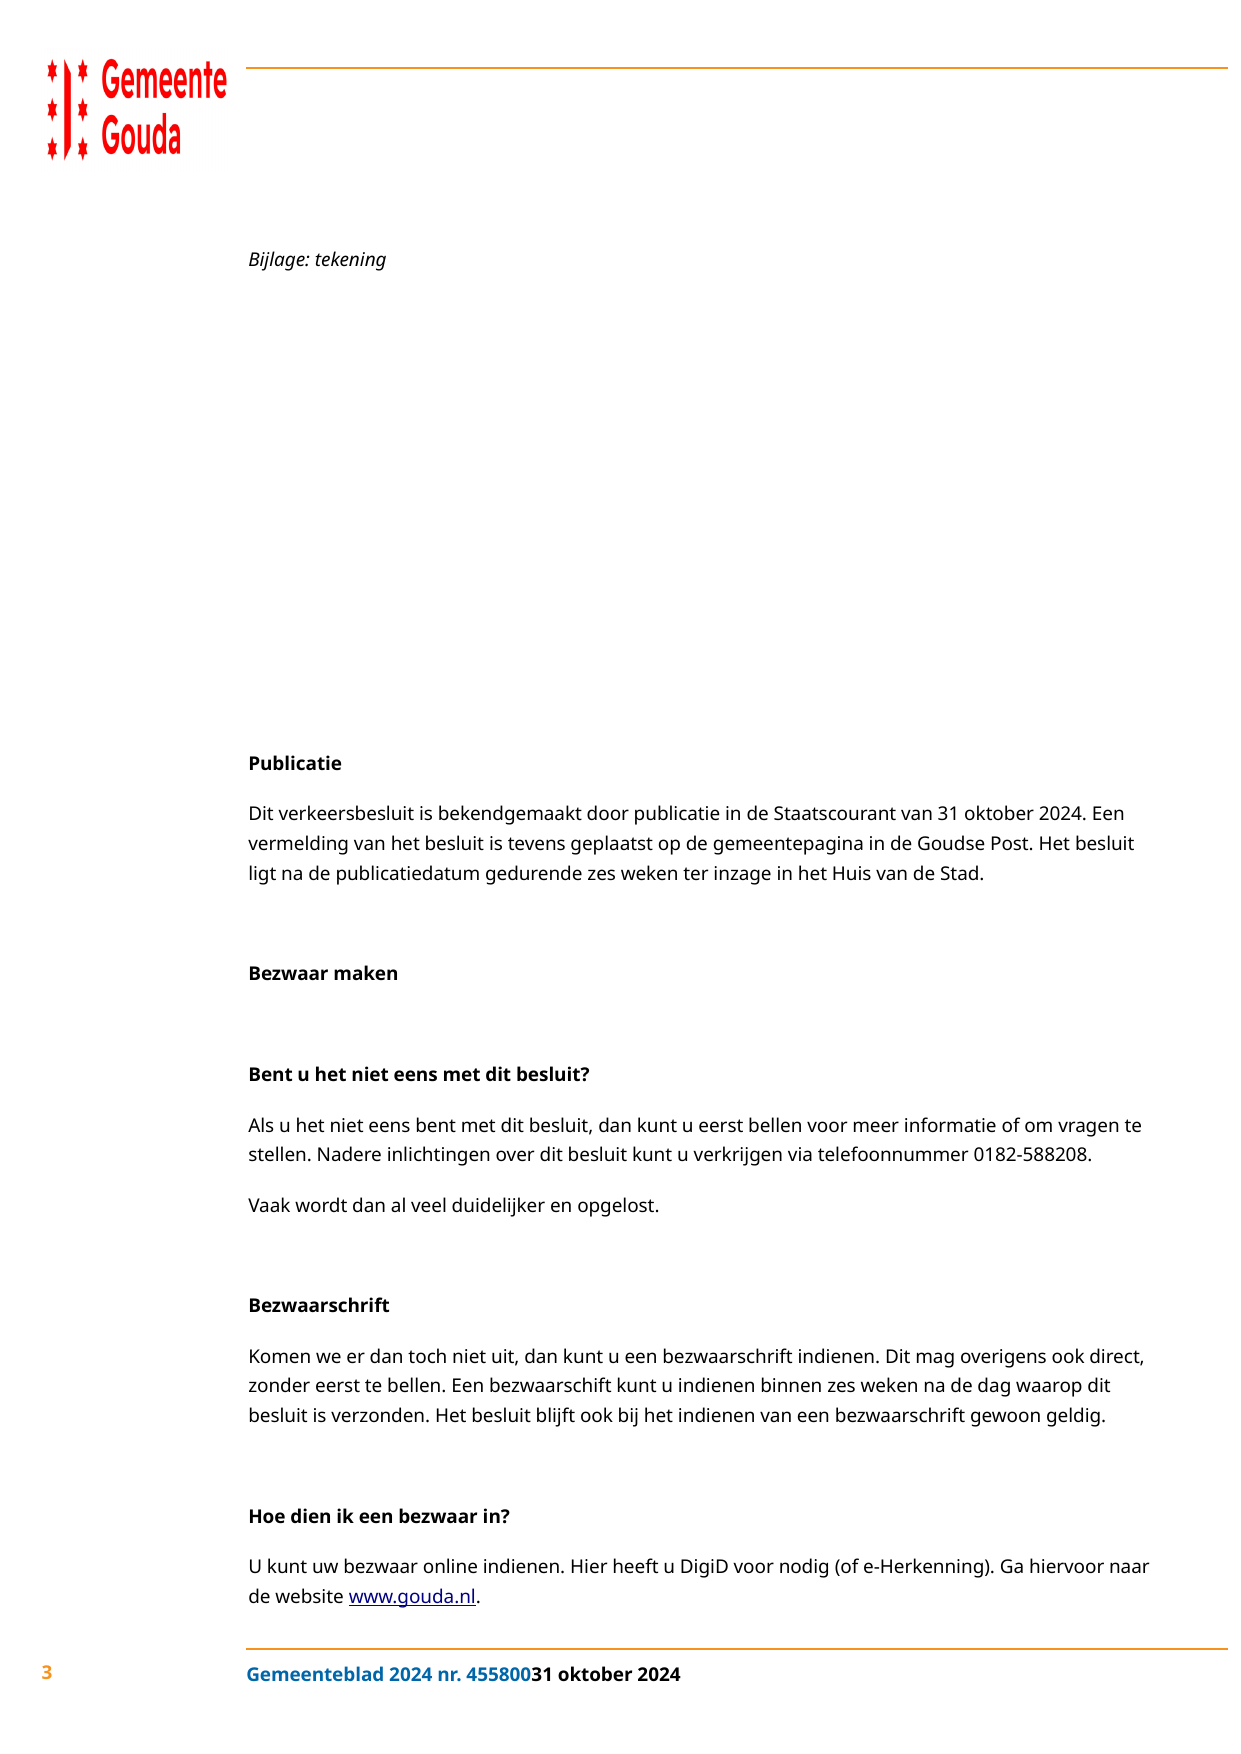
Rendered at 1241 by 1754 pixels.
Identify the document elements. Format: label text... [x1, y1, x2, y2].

text Bent u het niet eens met dit besluit? [248, 1061, 1152, 1087]
text Bezwaar maken [248, 961, 1152, 986]
text Dit verkeersbesluit is bekendgemaakt door publicatie in de Staatscourant van 31 oktober 2024. Een vermelding van het besluit is tevens geplaatst op de gemeentepagina in de Goudse Post. Het besluit ligt na de publicatiedatum gedurende zes weken ter inzage in het Huis van de Stad. [248, 801, 1152, 886]
picture [41, 47, 231, 172]
text Hoe dien ik een bezwaar in? [248, 1503, 1152, 1529]
text U kunt uw bezwaar online indienen. Hier heeft u DigiD voor nodig (of e-Herkenning). Ga hiervoor naar de website www.gouda.nl. [248, 1553, 1152, 1609]
text Publicatie [248, 750, 1152, 776]
text Vaak wordt dan al veel duidelijker en opgelost. [248, 1192, 1152, 1218]
text Bezwaarschrift [248, 1293, 1152, 1318]
text Bijlage: tekening [248, 246, 1152, 272]
text Als u het niet eens bent met dit besluit, dan kunt u eerst bellen voor meer informatie of om vragen te stellen. Nadere inlichtingen over dit besluit kunt u verkrijgen via telefoonnummer 0182-588208. [248, 1112, 1152, 1167]
text Komen we er dan toch niet uit, dan kunt u een bezwaarschrift indienen. Dit mag overigens ook direct, zonder eerst te bellen. Een bezwaarschift kunt u indienen binnen zes weken na de dag waarop dit besluit is verzonden. Het besluit blijft ook bij het indienen van een bezwaarschrift gewoon geldig. [248, 1343, 1152, 1428]
